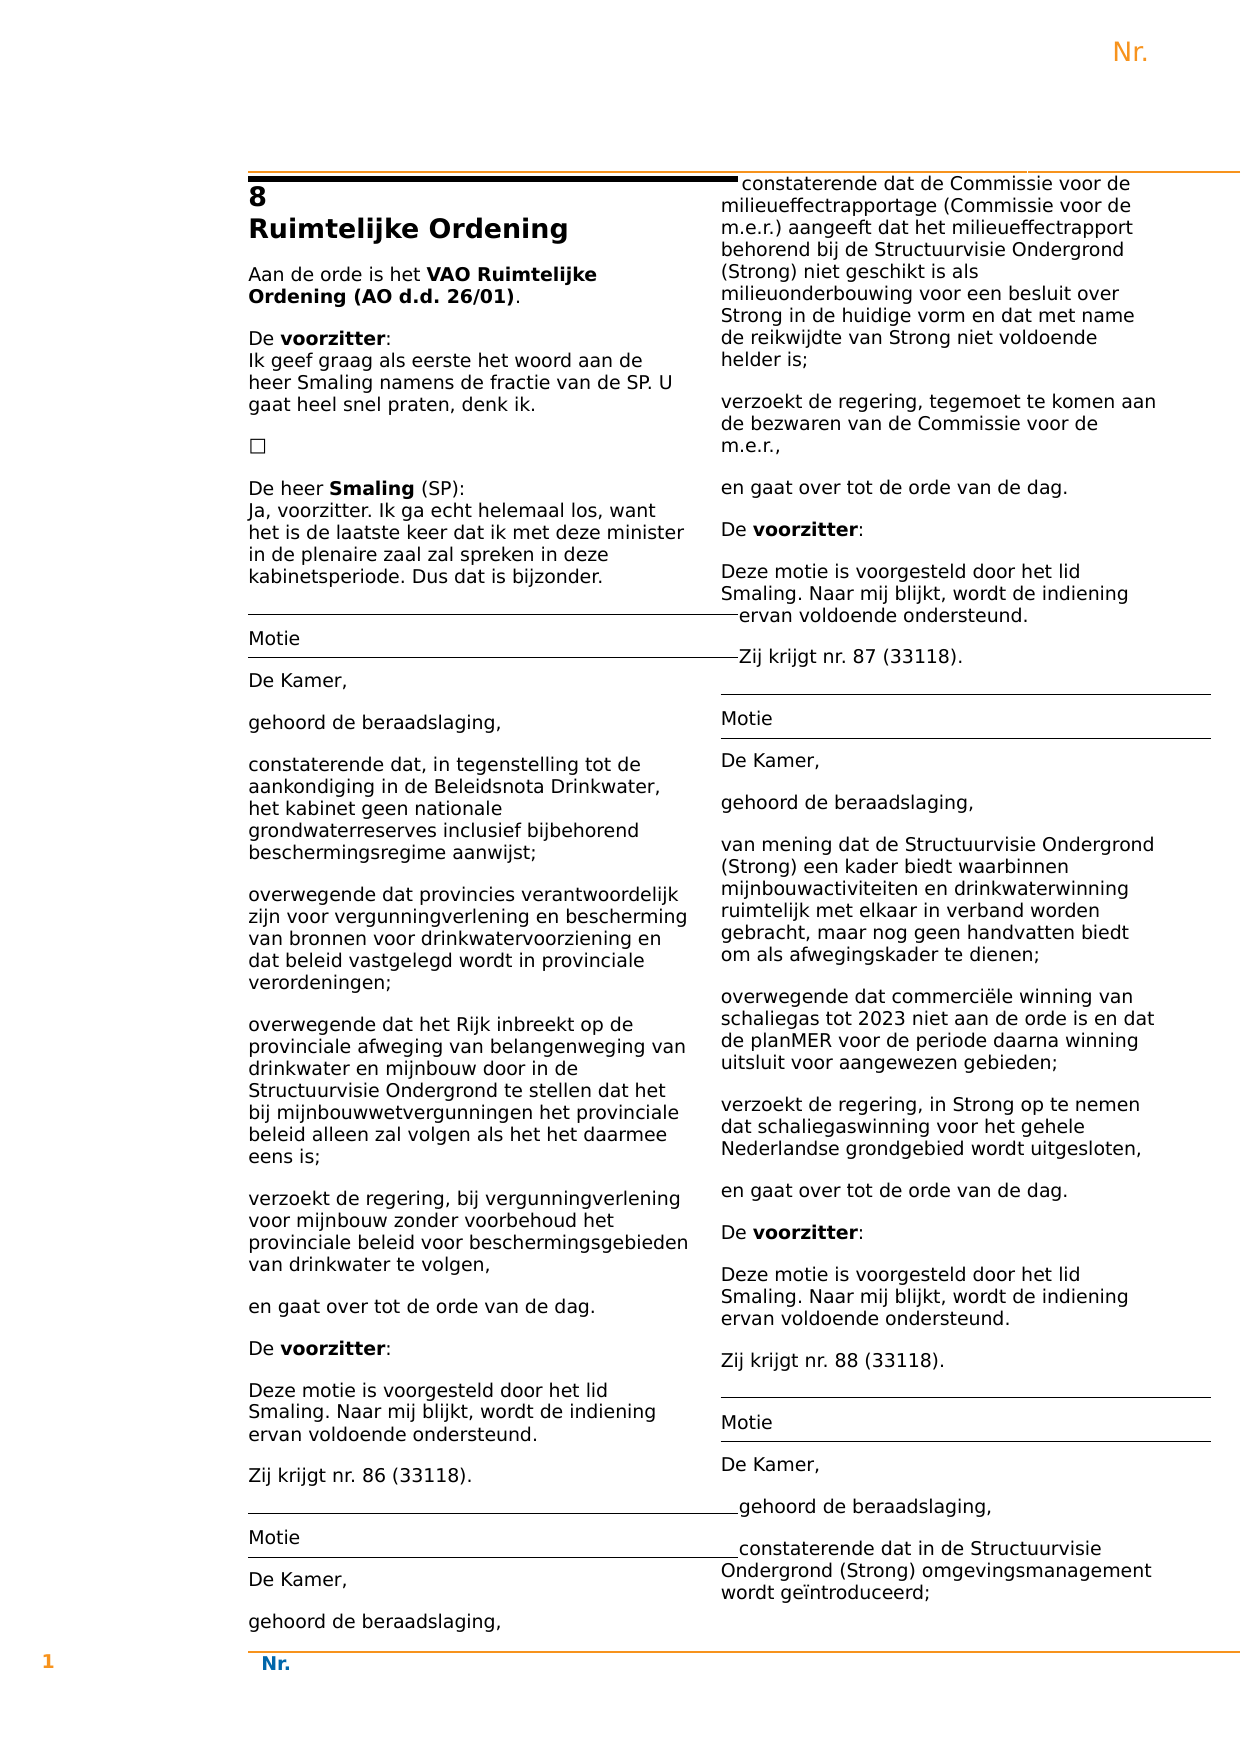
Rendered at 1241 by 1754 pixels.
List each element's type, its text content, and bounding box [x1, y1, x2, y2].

text gehoord de beraadslaging, [721, 792, 1163, 814]
text constaterende dat, in tegenstelling tot de aankondiging in de Beleidsnota Drinkwater, het kabinet geen nationale grondwaterreserves inclusief bijbehorend beschermingsregime aanwijst; [248, 754, 691, 864]
text De Kamer, [721, 1454, 1163, 1476]
text De Kamer, [248, 1569, 691, 1591]
text gehoord de beraadslaging, [248, 712, 691, 734]
text Motie [721, 1412, 1163, 1434]
text Deze motie is voorgesteld door het lid Smaling. Naar mij blijkt, wordt de indiening ervan voldoende ondersteund. [721, 1264, 1163, 1330]
text constaterende dat de Commissie voor de milieueffectrapportage (Commissie voor de m.e.r.) aangeeft dat het milieueffectrapport behorend bij de Structuurvisie Ondergrond (Strong) niet geschikt is als milieuonderbouwing voor een besluit over Strong in de huidige vorm en dat met name de reikwijdte van Strong niet voldoende helder is; [721, 173, 1163, 371]
text De Kamer, [248, 670, 691, 692]
text Ik geef graag als eerste het woord aan de heer Smaling namens de fractie van de SP. U gaat heel snel praten, denk ik. [248, 350, 691, 416]
text en gaat over tot de orde van de dag. [721, 1180, 1163, 1202]
text overwegende dat het Rijk inbreekt op de provinciale afweging van belangenweging van drinkwater en mijnbouw door in de Structuurvisie Ondergrond te stellen dat het bij mijnbouwwetvergunningen het provinciale beleid alleen zal volgen als het het daarmee eens is; [248, 1014, 691, 1168]
text Deze motie is voorgesteld door het lid Smaling. Naar mij blijkt, wordt de indiening ervan voldoende ondersteund. [248, 1379, 691, 1445]
text Zij krijgt nr. 86 (33118). [248, 1465, 691, 1487]
text Aan de orde is het VAO Ruimtelijke Ordening (AO d.d. 26/01). [248, 264, 691, 308]
text Deze motie is voorgesteld door het lid Smaling. Naar mij blijkt, wordt de indiening ervan voldoende ondersteund. [721, 561, 1163, 626]
text Motie [248, 1527, 691, 1549]
text verzoekt de regering, tegemoet te komen aan de bezwaren van de Commissie voor de m.e.r., [721, 391, 1163, 457]
text De voorzitter: [721, 1222, 1163, 1244]
text verzoekt de regering, bij vergunningverlening voor mijnbouw zonder voorbehoud het provinciale beleid voor beschermingsgebieden van drinkwater te volgen, [248, 1188, 691, 1276]
text Zij krijgt nr. 88 (33118). [721, 1350, 1163, 1372]
text De voorzitter: [248, 1337, 691, 1359]
text De Kamer, [721, 750, 1163, 772]
text De voorzitter: [248, 328, 691, 350]
text De heer Smaling (SP): [248, 478, 691, 500]
text verzoekt de regering, in Strong op te nemen dat schaliegaswinning voor het gehele Nederlandse grondgebied wordt uitgesloten, [721, 1094, 1163, 1160]
text gehoord de beraadslaging, [248, 1611, 691, 1633]
text overwegende dat provincies verantwoordelijk zijn voor vergunningverlening en bescherming van bronnen voor drinkwatervoorziening en dat beleid vastgelegd wordt in provinciale verordeningen; [248, 884, 691, 994]
text overwegende dat commerciële winning van schaliegas tot 2023 niet aan de orde is en dat de planMER voor de periode daarna winning uitsluit voor aangewezen gebieden; [721, 986, 1163, 1074]
text Zij krijgt nr. 87 (33118). [721, 646, 1163, 668]
title 8 Ruimtelijke Ordening [248, 182, 691, 244]
text en gaat over tot de orde van de dag. [721, 477, 1163, 498]
text Motie [248, 628, 691, 650]
text en gaat over tot de orde van de dag. [248, 1296, 691, 1317]
text De voorzitter: [721, 518, 1163, 541]
text ⬜ [248, 436, 691, 458]
text constaterende dat in de Structuurvisie Ondergrond (Strong) omgevingsmanagement wordt geïntroduceerd; [721, 1538, 1163, 1604]
text gehoord de beraadslaging, [721, 1496, 1163, 1518]
text Ja, voorzitter. Ik ga echt helemaal los, want het is de laatste keer dat ik met deze minister in de plenaire zaal zal spreken in deze kabinetsperiode. Dus dat is bijzonder. [248, 500, 691, 588]
text Motie [721, 708, 1163, 730]
text van mening dat de Structuurvisie Ondergrond (Strong) een kader biedt waarbinnen mijnbouwactiviteiten en drinkwaterwinning ruimtelijk met elkaar in verband worden gebracht, maar nog geen handvatten biedt om als afwegingskader te dienen; [721, 834, 1163, 966]
